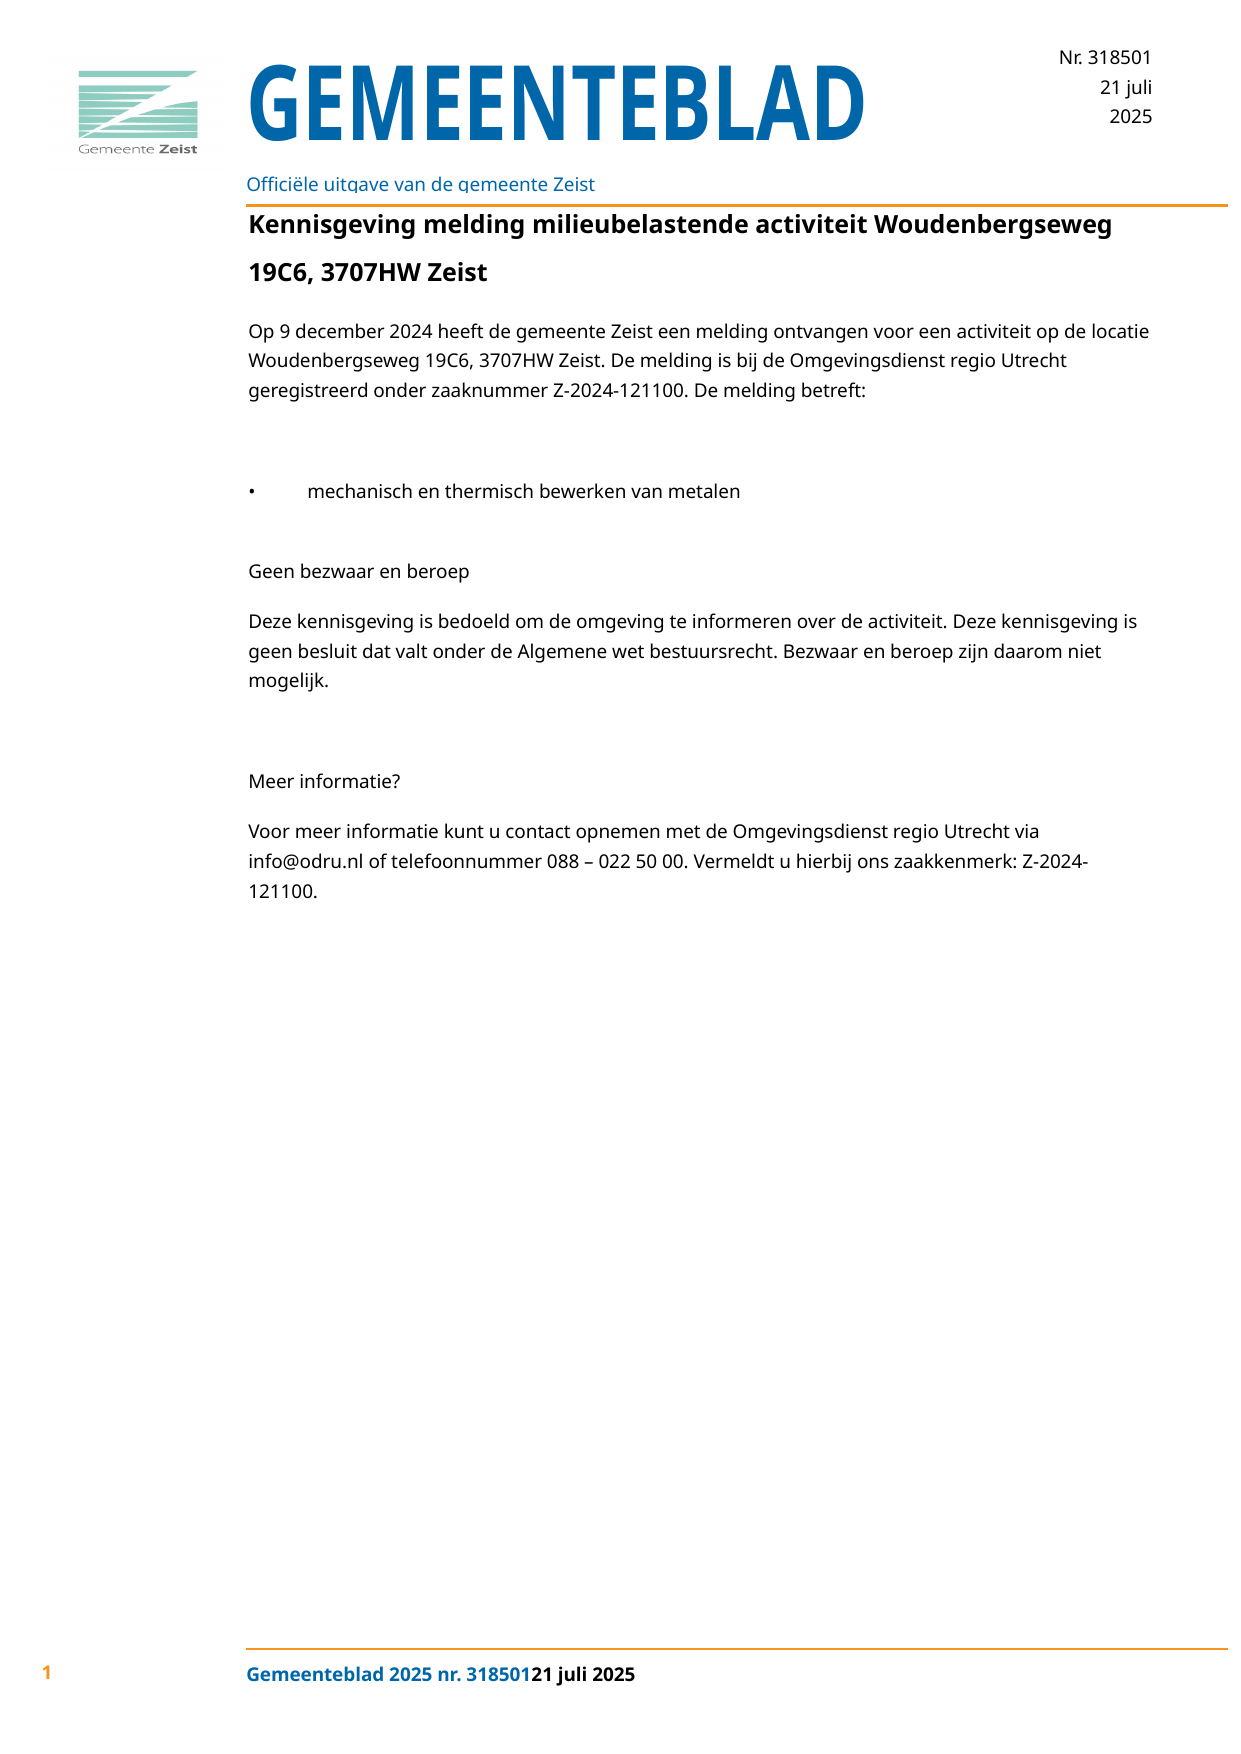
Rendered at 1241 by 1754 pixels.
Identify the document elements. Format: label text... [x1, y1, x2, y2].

picture [41, 47, 231, 172]
text Kennisgeving melding milieubelastende activiteit Woudenbergseweg 19C6, 3707HW Zeist [248, 207, 1152, 288]
text Deze kennisgeving is bedoeld om de omgeving te informeren over de activiteit. Deze kennisgeving is geen besluit dat valt onder de Algemene wet bestuursrecht. Bezwaar en beroep zijn daarom niet mogelijk. [248, 608, 1152, 693]
list mechanisch en thermisch bewerken van metalen [248, 478, 1152, 504]
text Voor meer informatie kunt u contact opnemen met de Omgevingsdienst regio Utrecht via info@odru.nl of telefoonnummer 088 – 022 50 00. Vermeldt u hierbij ons zaakkenmerk: Z-2024-121100. [248, 819, 1152, 904]
text Geen bezwaar en beroep [248, 558, 1152, 584]
text Op 9 december 2024 heeft de gemeente Zeist een melding ontvangen voor een activiteit op de locatie Woudenbergseweg 19C6, 3707HW Zeist. De melding is bij de Omgevingsdienst regio Utrecht geregistreerd onder zaaknummer Z-2024-121100. De melding betreft: [248, 318, 1152, 403]
text Meer informatie? [248, 768, 1152, 794]
